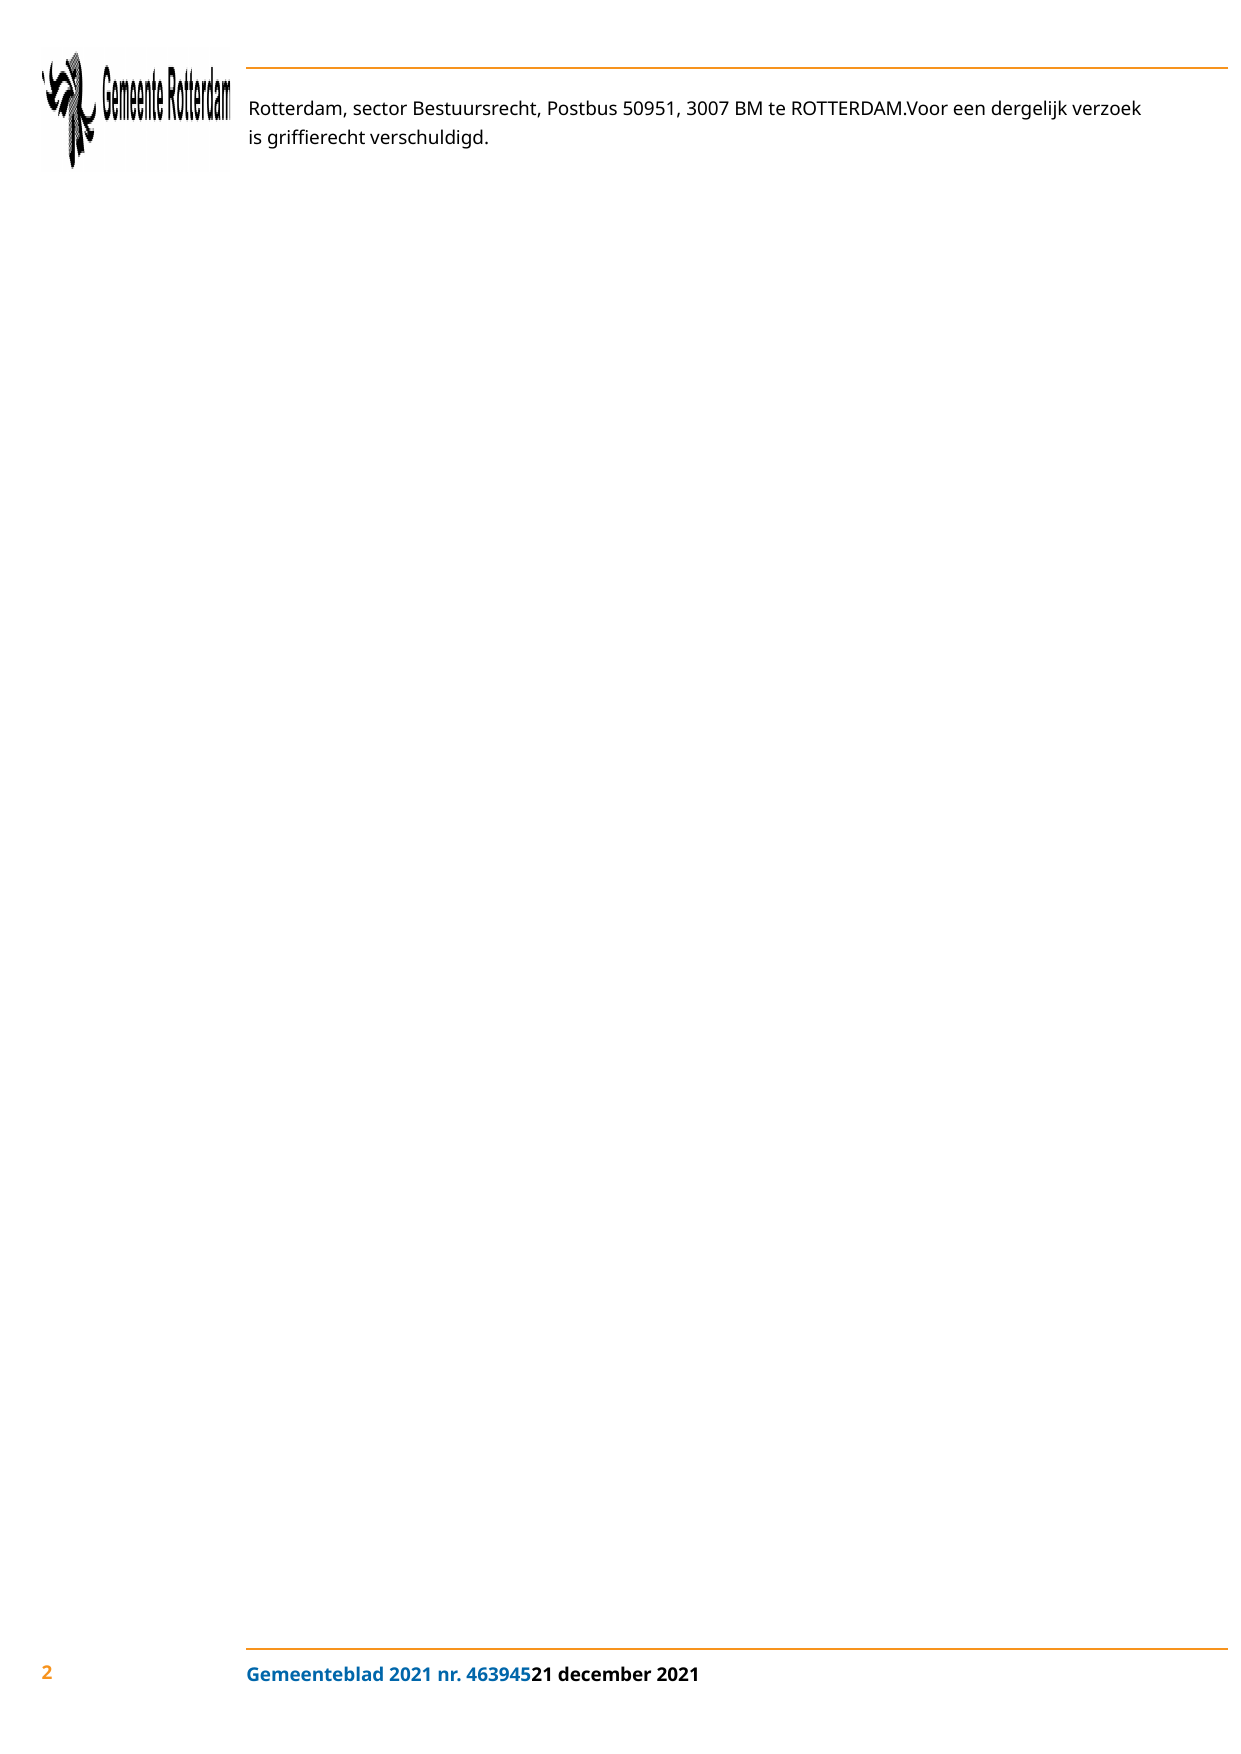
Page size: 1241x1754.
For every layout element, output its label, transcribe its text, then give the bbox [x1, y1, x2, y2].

text Rotterdam, sector Bestuursrecht, Postbus 50951, 3007 BM te ROTTERDAM.Voor een dergelijk verzoek is griffierecht verschuldigd. [248, 95, 1152, 150]
picture [41, 47, 231, 172]
